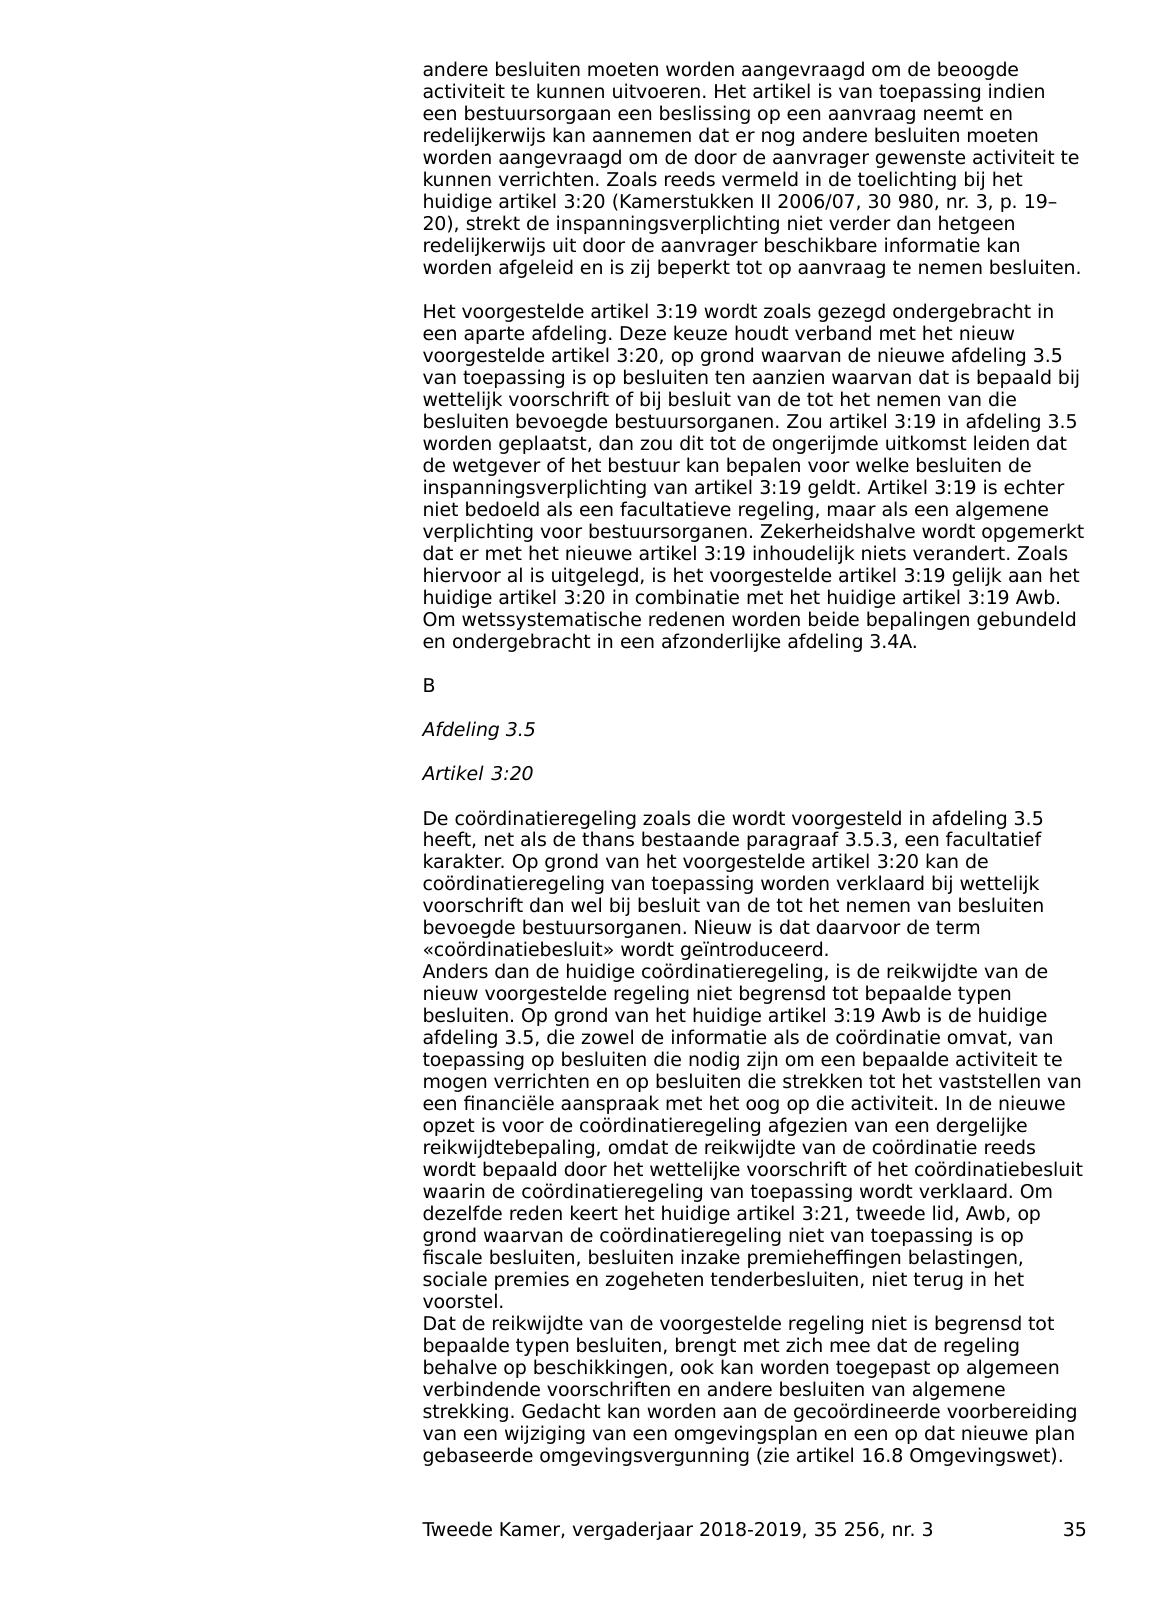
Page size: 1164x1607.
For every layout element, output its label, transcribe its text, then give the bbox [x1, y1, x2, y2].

subtitle B [422, 675, 1087, 697]
text andere besluiten moeten worden aangevraagd om de beoogde activiteit te kunnen uitvoeren. Het artikel is van toepassing indien een bestuursorgaan een beslissing op een aanvraag neemt en redelijkerwijs kan aannemen dat er nog andere besluiten moeten worden aangevraagd om de door de aanvrager gewenste activiteit te kunnen verrichten. Zoals reeds vermeld in de toelichting bij het huidige artikel 3:20 (Kamerstukken II 2006/07, 30 980, nr. 3, p. 19–20), strekt de inspanningsverplichting niet verder dan hetgeen redelijkerwijs uit door de aanvrager beschikbare informatie kan worden afgeleid en is zij beperkt tot op aanvraag te nemen besluiten. [422, 59, 1087, 279]
subtitle Artikel 3:20 [422, 763, 1087, 785]
text Anders dan de huidige coördinatieregeling, is de reikwijdte van de nieuw voorgestelde regeling niet begrensd tot bepaalde typen besluiten. Op grond van het huidige artikel 3:19 Awb is de huidige afdeling 3.5, die zowel de informatie als de coördinatie omvat, van toepassing op besluiten die nodig zijn om een bepaalde activiteit te mogen verrichten en op besluiten die strekken tot het vaststellen van een financiële aanspraak met het oog op die activiteit. In de nieuwe opzet is voor de coördinatieregeling afgezien van een dergelijke reikwijdtebepaling, omdat de reikwijdte van de coördinatie reeds wordt bepaald door het wettelijke voorschrift of het coördinatiebesluit waarin de coördinatieregeling van toepassing wordt verklaard. Om dezelfde reden keert het huidige artikel 3:21, tweede lid, Awb, op grond waarvan de coördinatieregeling niet van toepassing is op fiscale besluiten, besluiten inzake premieheffingen belastingen, sociale premies en zogeheten tenderbesluiten, niet terug in het voorstel. [422, 961, 1087, 1313]
subtitle Afdeling 3.5 [422, 719, 1087, 741]
text Het voorgestelde artikel 3:19 wordt zoals gezegd ondergebracht in een aparte afdeling. Deze keuze houdt verband met het nieuw voorgestelde artikel 3:20, op grond waarvan de nieuwe afdeling 3.5 van toepassing is op besluiten ten aanzien waarvan dat is bepaald bij wettelijk voorschrift of bij besluit van de tot het nemen van die besluiten bevoegde bestuursorganen. Zou artikel 3:19 in afdeling 3.5 worden geplaatst, dan zou dit tot de ongerijmde uitkomst leiden dat de wetgever of het bestuur kan bepalen voor welke besluiten de inspanningsverplichting van artikel 3:19 geldt. Artikel 3:19 is echter niet bedoeld als een facultatieve regeling, maar als een algemene verplichting voor bestuursorganen. Zekerheidshalve wordt opgemerkt dat er met het nieuwe artikel 3:19 inhoudelijk niets verandert. Zoals hiervoor al is uitgelegd, is het voorgestelde artikel 3:19 gelijk aan het huidige artikel 3:20 in combinatie met het huidige artikel 3:19 Awb. Om wetssystematische redenen worden beide bepalingen gebundeld en ondergebracht in een afzonderlijke afdeling 3.4A. [422, 301, 1087, 653]
text Dat de reikwijdte van de voorgestelde regeling niet is begrensd tot bepaalde typen besluiten, brengt met zich mee dat de regeling behalve op beschikkingen, ook kan worden toegepast op algemeen verbindende voorschriften en andere besluiten van algemene strekking. Gedacht kan worden aan de gecoördineerde voorbereiding van een wijziging van een omgevingsplan en een op dat nieuwe plan gebaseerde omgevingsvergunning (zie artikel 16.8 Omgevingswet). [422, 1313, 1087, 1467]
text De coördinatieregeling zoals die wordt voorgesteld in afdeling 3.5 heeft, net als de thans bestaande paragraaf 3.5.3, een facultatief karakter. Op grond van het voorgestelde artikel 3:20 kan de coördinatieregeling van toepassing worden verklaard bij wettelijk voorschrift dan wel bij besluit van de tot het nemen van besluiten bevoegde bestuursorganen. Nieuw is dat daarvoor de term «coördinatiebesluit» wordt geïntroduceerd. [422, 807, 1087, 961]
